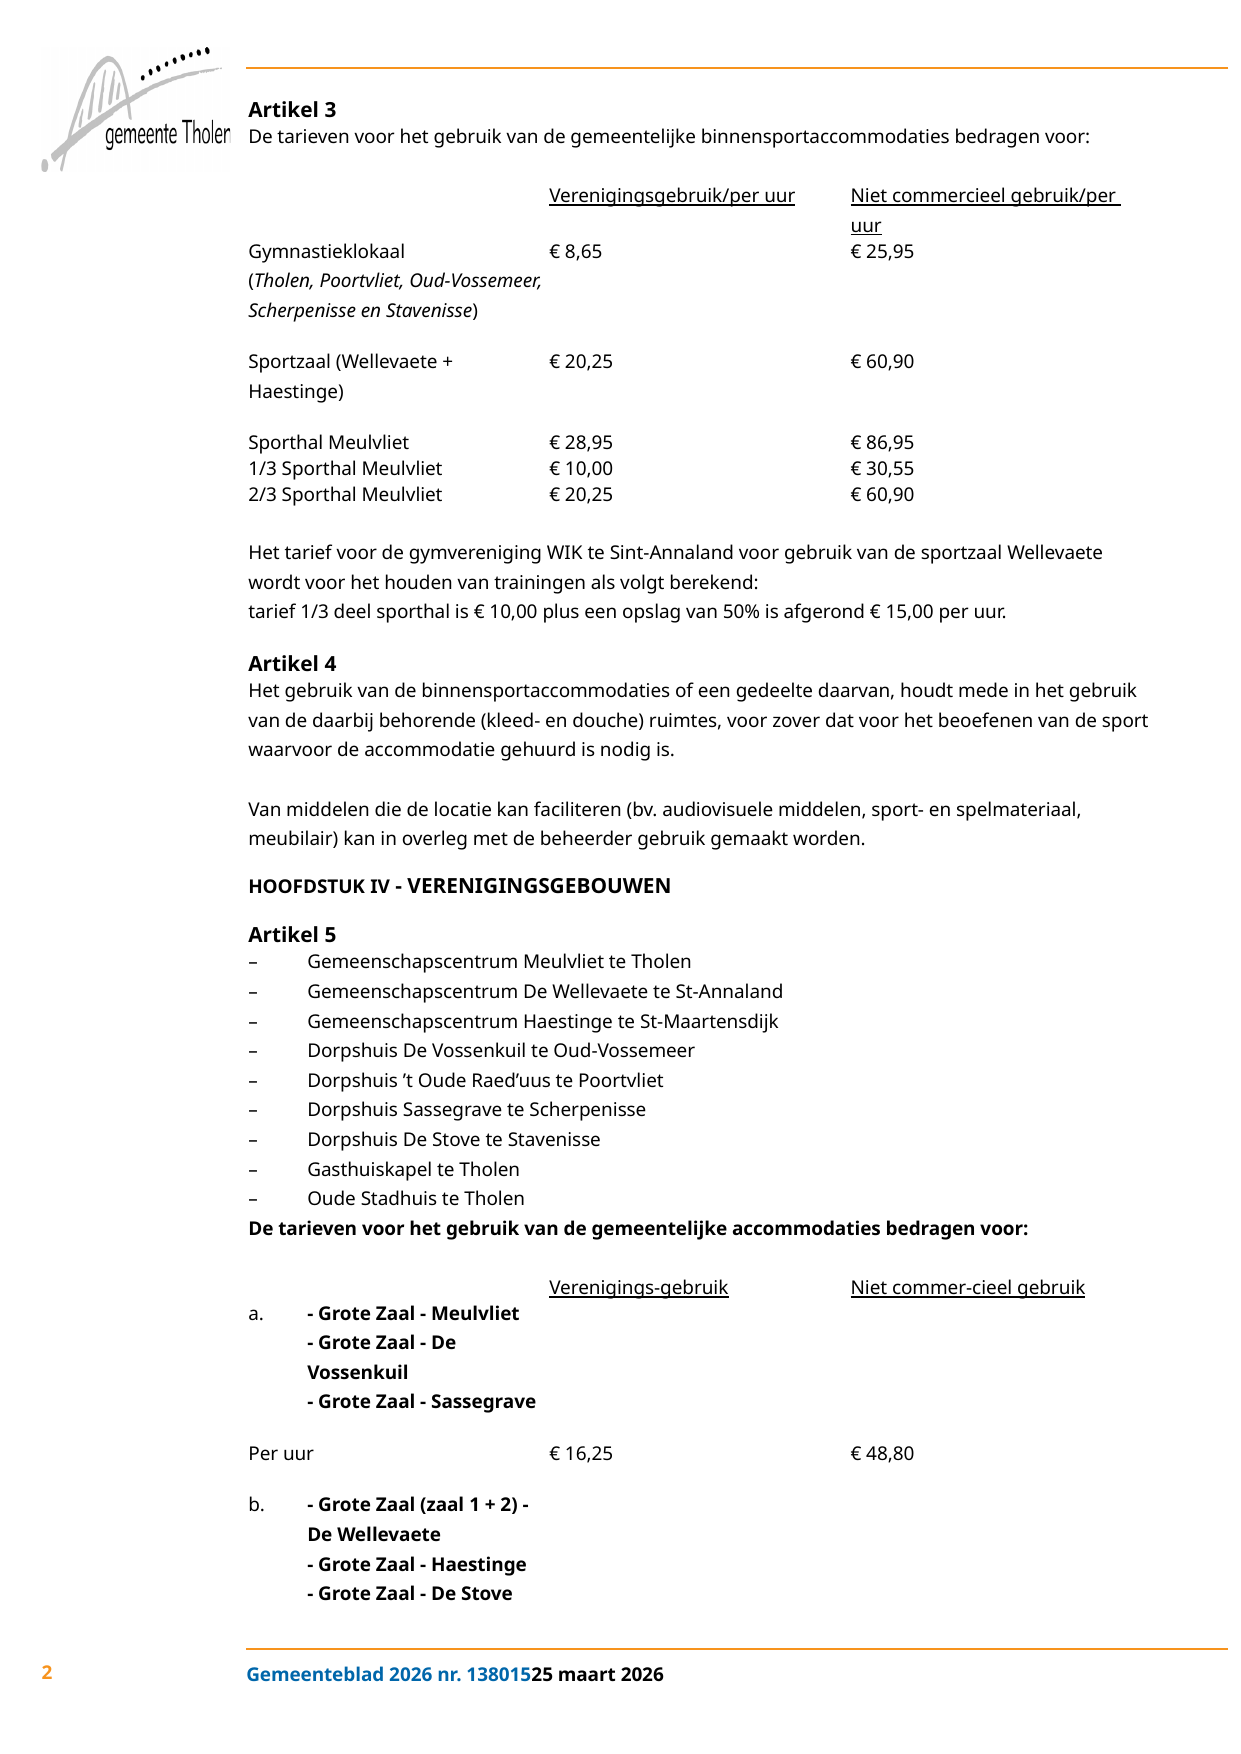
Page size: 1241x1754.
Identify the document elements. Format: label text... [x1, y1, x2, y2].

table_cell [248, 1466, 549, 1492]
picture [41, 47, 231, 172]
list Gemeenschapscentrum Haestinge te St-Maartensdijk [248, 1008, 1152, 1034]
table_cell € 20,25 [549, 481, 850, 507]
table_cell Per uur [248, 1440, 549, 1466]
list Dorpshuis Sassegrave te Scherpenisse [248, 1097, 1152, 1122]
table_cell - Grote Zaal (zaal 1 + 2) - De Wellevaete - Grote Zaal - Haestinge - Grote Zaal - De Stove [248, 1492, 549, 1606]
table_cell € 8,65 [549, 238, 850, 323]
list Dorpshuis De Stove te Stavenisse [248, 1126, 1152, 1152]
table_cell Gymnastieklokaal (Tholen, Poortvliet, Oud-Vossemeer, Scherpenisse en Stavenisse) [248, 238, 549, 323]
text Artikel 4 [248, 649, 1152, 677]
table_header Niet commercieel gebruik/per uur [850, 183, 1152, 238]
table_cell 2/3 Sporthal Meulvliet [248, 481, 549, 507]
text Artikel 5 [248, 920, 1152, 949]
table_cell [850, 1466, 1152, 1492]
table_cell € 30,55 [850, 455, 1152, 481]
text Het tarief voor de gymvereniging WIK te Sint-Annaland voor gebruik van de sportzaal Wellevaete wordt voor het houden van trainingen als volgt berekend: [248, 539, 1152, 595]
table_cell [248, 404, 549, 429]
list Gemeenschapscentrum Meulvliet te Tholen [248, 949, 1152, 974]
table_header Verenigingsgebruik/per uur [549, 183, 850, 238]
table_cell € 25,95 [850, 238, 1152, 323]
table_header Verenigings-gebruik [549, 1274, 850, 1300]
table_cell [549, 1300, 850, 1414]
table_cell € 60,90 [850, 481, 1152, 507]
text HOOFDSTUK IV - VERENIGINGSGEBOUWEN [248, 871, 1152, 899]
table_cell [549, 323, 850, 348]
table_cell [549, 1492, 850, 1606]
table_cell € 28,95 [549, 430, 850, 455]
table_cell € 10,00 [549, 455, 850, 481]
text tarief 1/3 deel sporthal is € 10,00 plus een opslag van 50% is afgerond € 15,00 per uur. [248, 599, 1152, 624]
text Van middelen die de locatie kan faciliteren (bv. audiovisuele middelen, sport- en spelmateriaal, meubilair) kan in overleg met de beheerder gebruik gemaakt worden. [248, 796, 1152, 851]
list Gasthuiskapel te Tholen [248, 1156, 1152, 1182]
text De tarieven voor het gebruik van de gemeentelijke accommodaties bedragen voor: [248, 1215, 1152, 1241]
list Dorpshuis De Vossenkuil te Oud-Vossemeer [248, 1037, 1152, 1063]
list Dorpshuis ’t Oude Raed’uus te Poortvliet [248, 1067, 1152, 1093]
table_cell € 20,25 [549, 349, 850, 404]
table_cell Sporthal Meulvliet [248, 430, 549, 455]
table_header [248, 183, 549, 238]
table_cell [248, 1415, 549, 1440]
table_cell [850, 404, 1152, 429]
table_cell € 86,95 [850, 430, 1152, 455]
table_cell [549, 1415, 850, 1440]
table_header [248, 1274, 549, 1300]
text Het gebruik van de binnensportaccommodaties of een gedeelte daarvan, houdt mede in het gebruik van de daarbij behorende (kleed- en douche) ruimtes, voor zover dat voor het beoefenen van de sport waarvoor de accommodatie gehuurd is nodig is. [248, 677, 1152, 762]
text De tarieven voor het gebruik van de gemeentelijke binnensportaccommodaties bedragen voor: [248, 123, 1152, 149]
table_cell - Grote Zaal - Meulvliet - Grote Zaal - De Vossenkuil - Grote Zaal - Sassegrave [248, 1300, 549, 1414]
table_cell € 60,90 [850, 349, 1152, 404]
table_cell [850, 1415, 1152, 1440]
text Artikel 3 [248, 95, 1152, 123]
list Gemeenschapscentrum De Wellevaete te St-Annaland [248, 978, 1152, 1004]
table_cell € 16,25 [549, 1440, 850, 1466]
table_cell Sportzaal (Wellevaete + Haestinge) [248, 349, 549, 404]
table_cell [549, 1466, 850, 1492]
table_header Niet commer-cieel gebruik [850, 1274, 1152, 1300]
table_cell [248, 323, 549, 348]
table_cell 1/3 Sporthal Meulvliet [248, 455, 549, 481]
table_cell € 48,80 [850, 1440, 1152, 1466]
table_cell [850, 1300, 1152, 1414]
table_cell [549, 404, 850, 429]
list Oude Stadhuis te Tholen [248, 1185, 1152, 1211]
table_cell [850, 1492, 1152, 1606]
table_cell [850, 323, 1152, 348]
